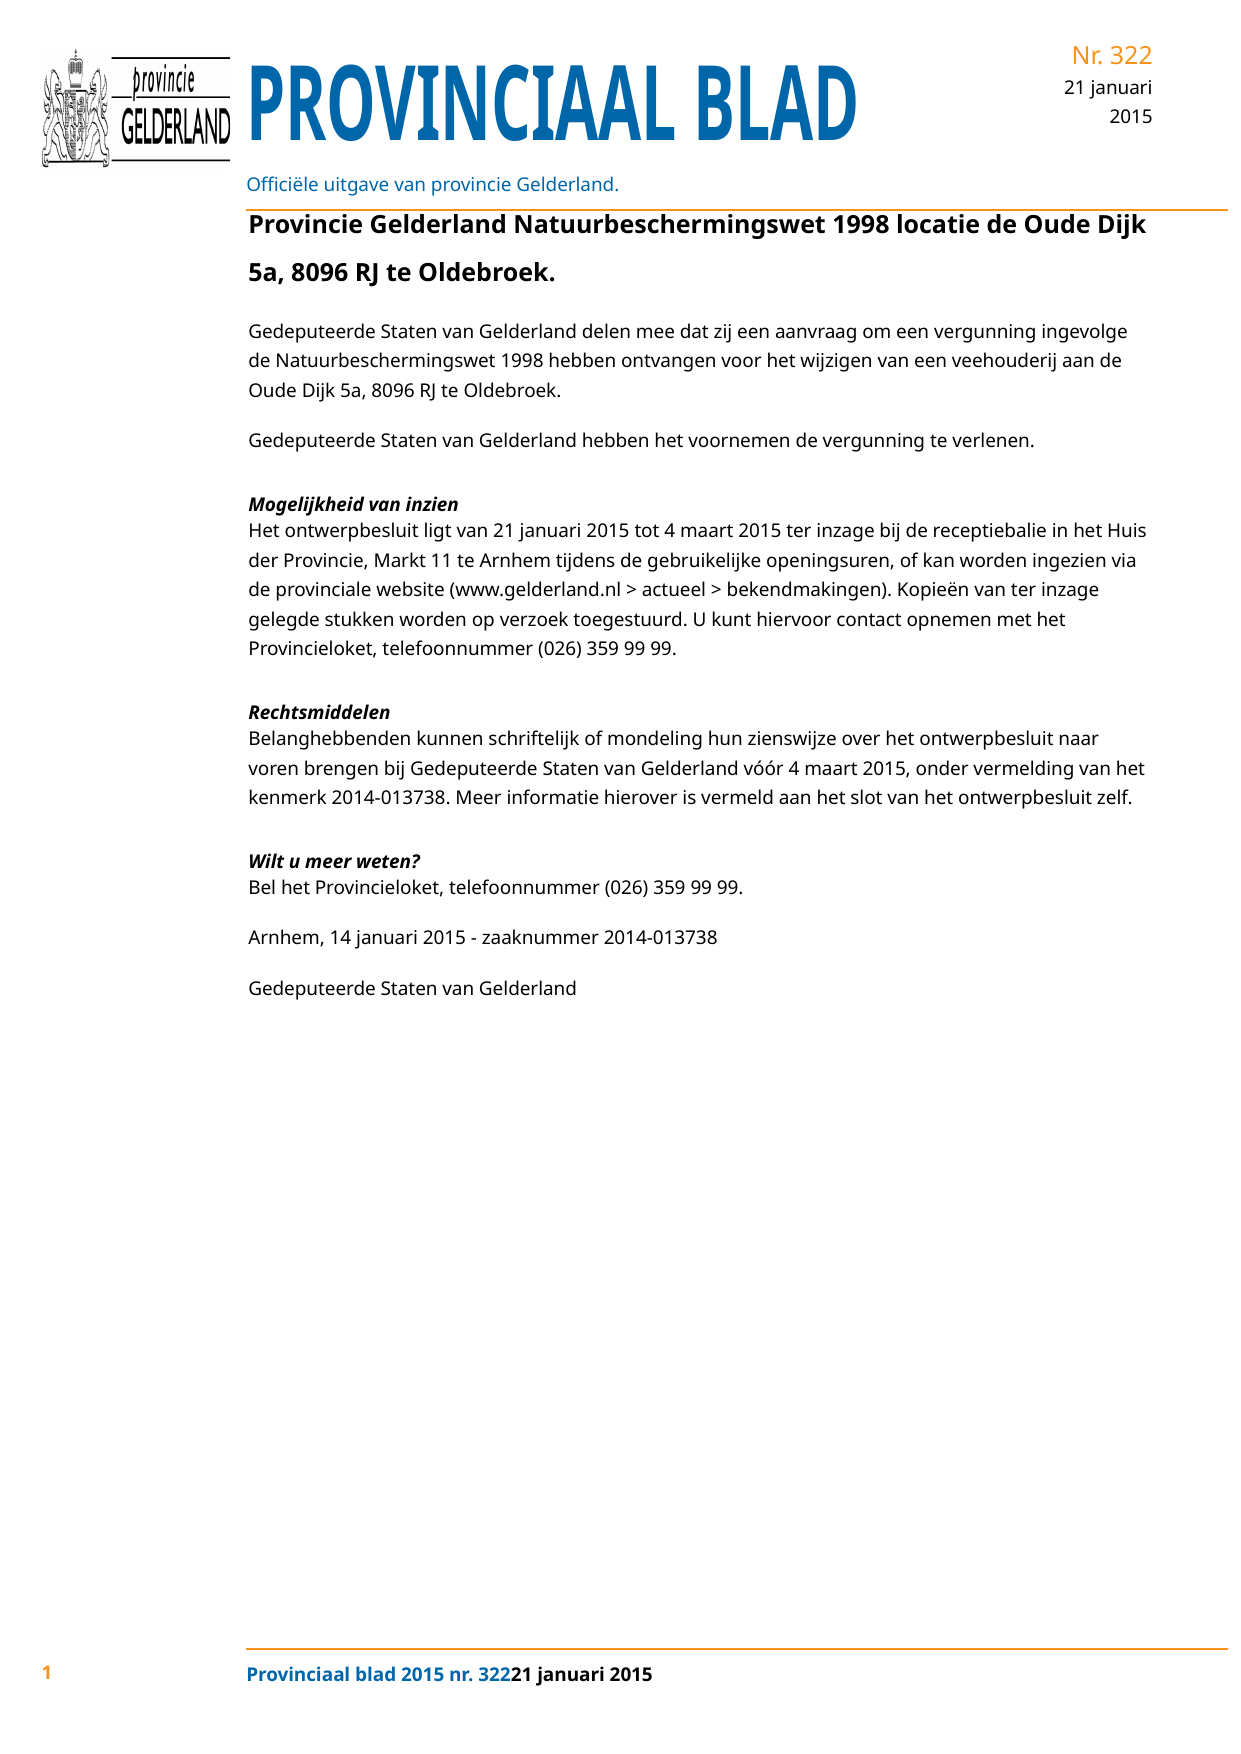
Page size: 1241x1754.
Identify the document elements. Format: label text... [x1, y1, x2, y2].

text Bel het Provincieloket, telefoonnummer (026) 359 99 99. [248, 874, 1152, 900]
text Gedeputeerde Staten van Gelderland [248, 975, 1152, 1001]
text Het ontwerpbesluit ligt van 21 januari 2015 tot 4 maart 2015 ter inzage bij de receptiebalie in het Huis der Provincie, Markt 11 te Arnhem tijdens de gebruikelijke openingsuren, of kan worden ingezien via de provinciale website (www.gelderland.nl > actueel > bekendmakingen). Kopieën van ter inzage gelegde stukken worden op verzoek toegestuurd. U kunt hiervoor contact opnemen met het Provincieloket, telefoonnummer (026) 359 99 99. [248, 517, 1152, 661]
text Wilt u meer weten? [248, 848, 1152, 874]
text Gedeputeerde Staten van Gelderland hebben het voornemen de vergunning te verlenen. [248, 427, 1152, 453]
text Arnhem, 14 januari 2015 - zaaknummer 2014-013738 [248, 924, 1152, 950]
text Provincie Gelderland Natuurbeschermingswet 1998 locatie de Oude Dijk 5a, 8096 RJ te Oldebroek. [248, 211, 1152, 288]
text Rechtsmiddelen [248, 699, 1152, 725]
text Gedeputeerde Staten van Gelderland delen mee dat zij een aanvraag om een vergunning ingevolge de Natuurbeschermingswet 1998 hebben ontvangen voor het wijzigen van een veehouderij aan de Oude Dijk 5a, 8096 RJ te Oldebroek. [248, 318, 1152, 403]
picture [41, 47, 231, 172]
text Belanghebbenden kunnen schriftelijk of mondeling hun zienswijze over het ontwerpbesluit naar voren brengen bij Gedeputeerde Staten van Gelderland vóór 4 maart 2015, onder vermelding van het kenmerk 2014-013738. Meer informatie hierover is vermeld aan het slot van het ontwerpbesluit zelf. [248, 725, 1152, 810]
text Mogelijkheid van inzien [248, 491, 1152, 517]
